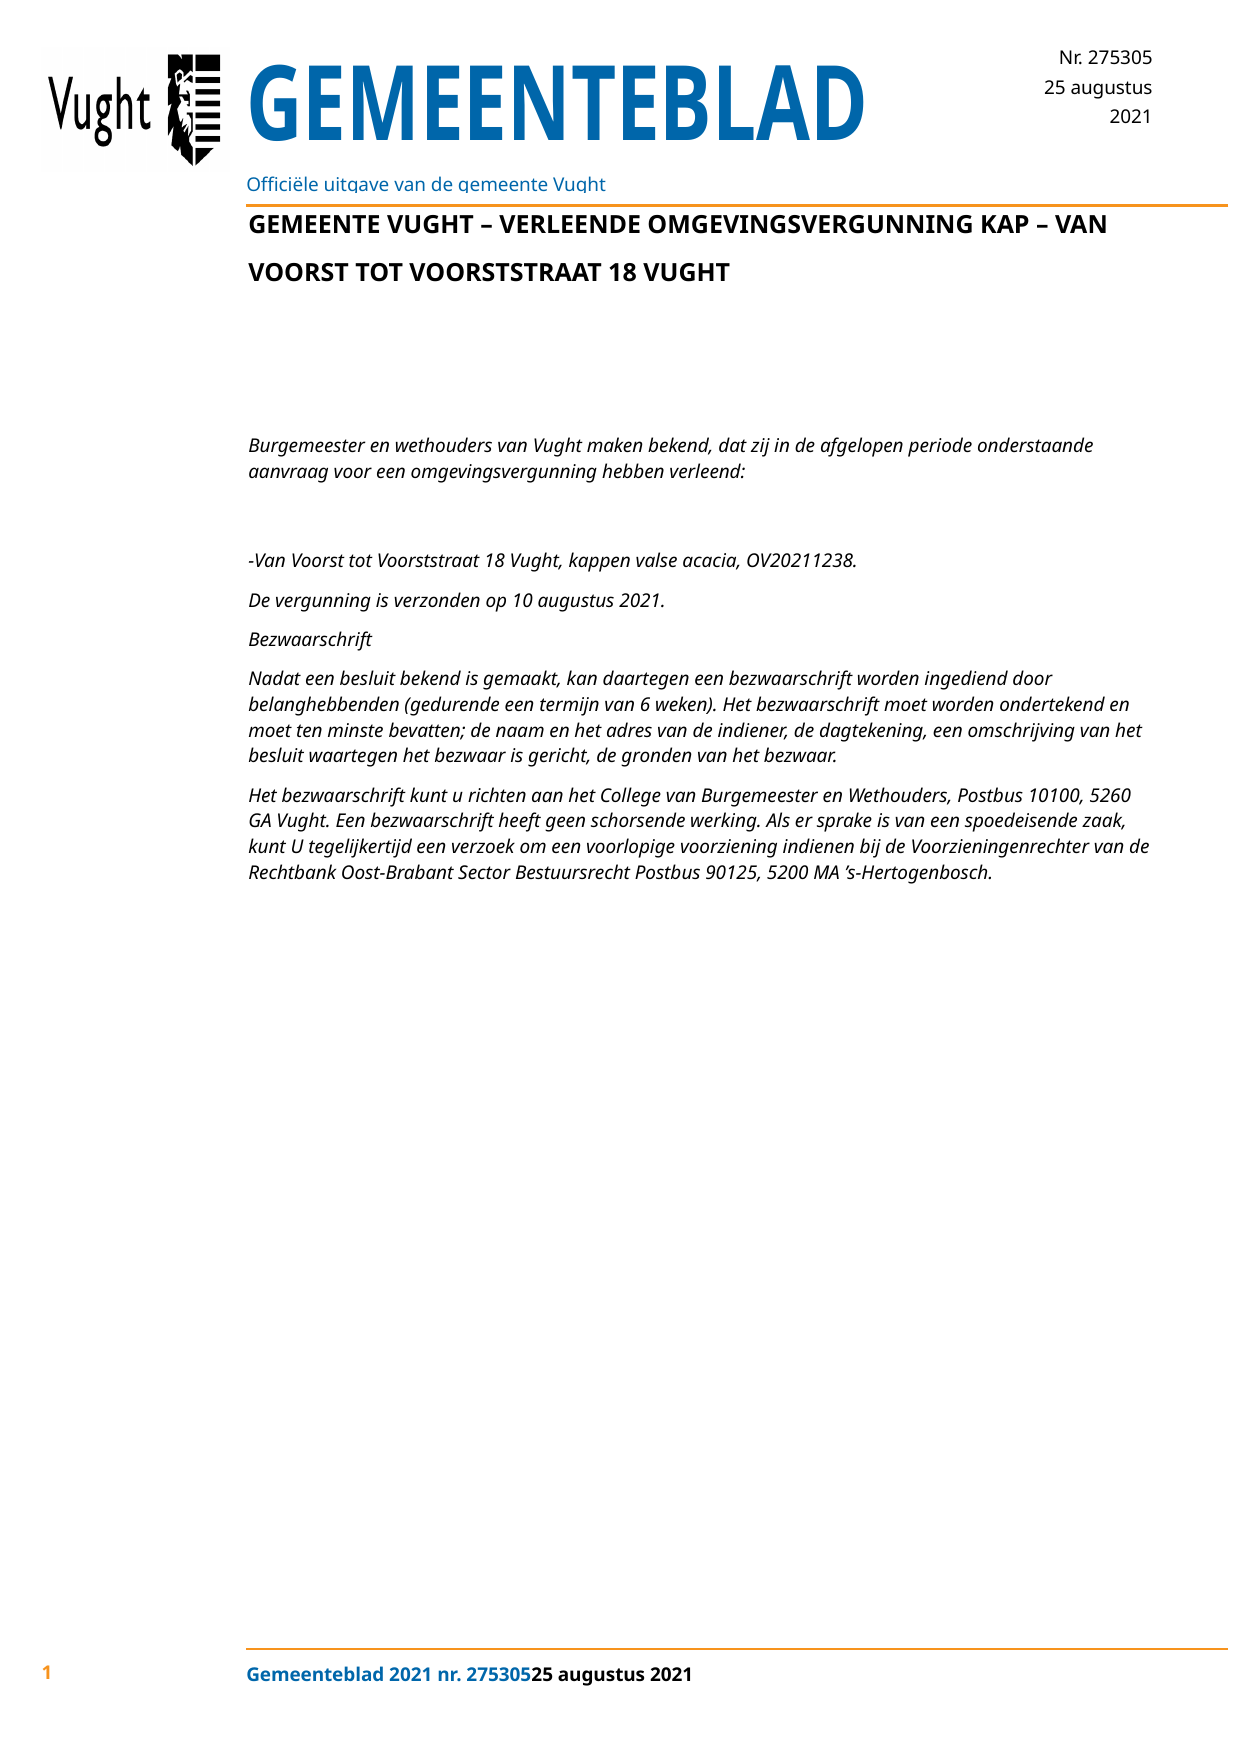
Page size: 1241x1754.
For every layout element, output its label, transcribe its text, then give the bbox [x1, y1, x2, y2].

text Nadat een besluit bekend is gemaakt, kan daartegen een bezwaarschrift worden ingediend door belanghebbenden (gedurende een termijn van 6 weken). Het bezwaarschrift moet worden ondertekend en moet ten minste bevatten; de naam en het adres van de indiener, de dagtekening, een omschrijving van het besluit waartegen het bezwaar is gericht, de gronden van het bezwaar. [248, 666, 1152, 768]
text De vergunning is verzonden op 10 augustus 2021. [248, 587, 1152, 613]
text -Van Voorst tot Voorststraat 18 Vught, kappen valse acacia, OV20211238. [248, 548, 1152, 573]
text Het bezwaarschrift kunt u richten aan het College van Burgemeester en Wethouders, Postbus 10100, 5260 GA Vught. Een bezwaarschrift heeft geen schorsende werking. Als er sprake is van een spoedeisende zaak, kunt U tegelijkertijd een verzoek om een voorlopige voorziening indienen bij de Voorzieningenrechter van de Rechtbank Oost-Brabant Sector Bestuursrecht Postbus 90125, 5200 MA ’s-Hertogenbosch. [248, 782, 1152, 885]
text GEMEENTE VUGHT – VERLEENDE OMGEVINGSVERGUNNING KAP – VAN VOORST TOT VOORSTSTRAAT 18 VUGHT [248, 207, 1152, 288]
text Bezwaarschrift [248, 626, 1152, 652]
text Burgemeester en wethouders van Vught maken bekend, dat zij in de afgelopen periode onderstaande aanvraag voor een omgevingsvergunning hebben verleend: [248, 432, 1152, 484]
picture [41, 47, 231, 172]
